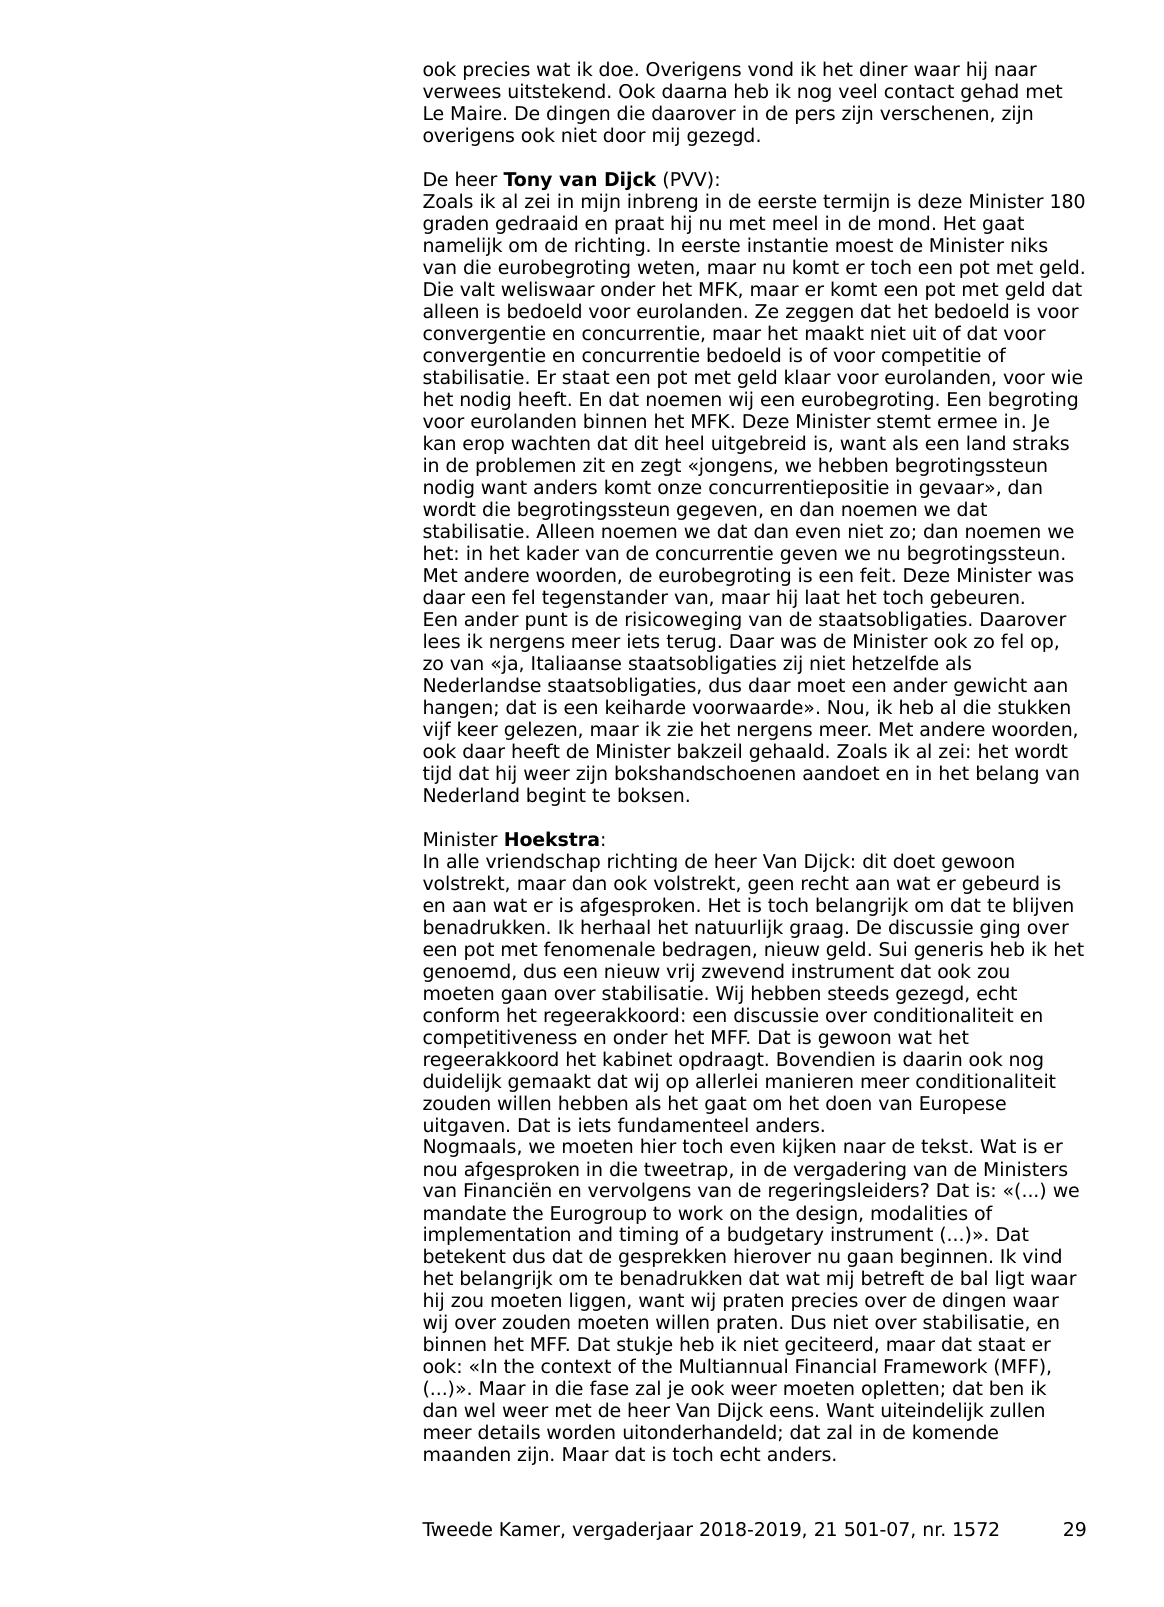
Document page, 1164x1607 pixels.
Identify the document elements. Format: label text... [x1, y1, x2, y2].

text Nogmaals, we moeten hier toch even kijken naar de tekst. Wat is er nou afgesproken in die tweetrap, in de vergadering van de Ministers van Financiën en vervolgens van de regeringsleiders? Dat is: «(...) we mandate the Eurogroup to work on the design, modalities of implementation and timing of a budgetary instrument (...)». Dat betekent dus dat de gesprekken hierover nu gaan beginnen. Ik vind het belangrijk om te benadrukken dat wat mij betreft de bal ligt waar hij zou moeten liggen, want wij praten precies over de dingen waar wij over zouden moeten willen praten. Dus niet over stabilisatie, en binnen het MFF. Dat stukje heb ik niet geciteerd, maar dat staat er ook: «In the context of the Multiannual Financial Framework (MFF), (...)». Maar in die fase zal je ook weer moeten opletten; dat ben ik dan wel weer met de heer Van Dijck eens. Want uiteindelijk zullen meer details worden uitonderhandeld; dat zal in de komende maanden zijn. Maar dat is toch echt anders. [422, 1136, 1087, 1466]
text De heer Tony van Dijck (PVV): [422, 169, 1087, 191]
text ook precies wat ik doe. Overigens vond ik het diner waar hij naar verwees uitstekend. Ook daarna heb ik nog veel contact gehad met Le Maire. De dingen die daarover in de pers zijn verschenen, zijn overigens ook niet door mij gezegd. [422, 59, 1087, 147]
text Minister Hoekstra: [422, 829, 1087, 851]
text Een ander punt is de risicoweging van de staatsobligaties. Daarover lees ik nergens meer iets terug. Daar was de Minister ook zo fel op, zo van «ja, Italiaanse staatsobligaties zij niet hetzelfde als Nederlandse staatsobligaties, dus daar moet een ander gewicht aan hangen; dat is een keiharde voorwaarde». Nou, ik heb al die stukken vijf keer gelezen, maar ik zie het nergens meer. Met andere woorden, ook daar heeft de Minister bakzeil gehaald. Zoals ik al zei: het wordt tijd dat hij weer zijn bokshandschoenen aandoet en in het belang van Nederland begint te boksen. [422, 609, 1087, 807]
text Zoals ik al zei in mijn inbreng in de eerste termijn is deze Minister 180 graden gedraaid en praat hij nu met meel in de mond. Het gaat namelijk om de richting. In eerste instantie moest de Minister niks van die eurobegroting weten, maar nu komt er toch een pot met geld. Die valt weliswaar onder het MFK, maar er komt een pot met geld dat alleen is bedoeld voor eurolanden. Ze zeggen dat het bedoeld is voor convergentie en concurrentie, maar het maakt niet uit of dat voor convergentie en concurrentie bedoeld is of voor competitie of stabilisatie. Er staat een pot met geld klaar voor eurolanden, voor wie het nodig heeft. En dat noemen wij een eurobegroting. Een begroting voor eurolanden binnen het MFK. Deze Minister stemt ermee in. Je kan erop wachten dat dit heel uitgebreid is, want als een land straks in de problemen zit en zegt «jongens, we hebben begrotingssteun nodig want anders komt onze concurrentiepositie in gevaar», dan wordt die begrotingssteun gegeven, en dan noemen we dat stabilisatie. Alleen noemen we dat dan even niet zo; dan noemen we het: in het kader van de concurrentie geven we nu begrotingssteun. Met andere woorden, de eurobegroting is een feit. Deze Minister was daar een fel tegenstander van, maar hij laat het toch gebeuren. [422, 191, 1087, 609]
text In alle vriendschap richting de heer Van Dijck: dit doet gewoon volstrekt, maar dan ook volstrekt, geen recht aan wat er gebeurd is en aan wat er is afgesproken. Het is toch belangrijk om dat te blijven benadrukken. Ik herhaal het natuurlijk graag. De discussie ging over een pot met fenomenale bedragen, nieuw geld. Sui generis heb ik het genoemd, dus een nieuw vrij zwevend instrument dat ook zou moeten gaan over stabilisatie. Wij hebben steeds gezegd, echt conform het regeerakkoord: een discussie over conditionaliteit en competitiveness en onder het MFF. Dat is gewoon wat het regeerakkoord het kabinet opdraagt. Bovendien is daarin ook nog duidelijk gemaakt dat wij op allerlei manieren meer conditionaliteit zouden willen hebben als het gaat om het doen van Europese uitgaven. Dat is iets fundamenteel anders. [422, 851, 1087, 1136]
